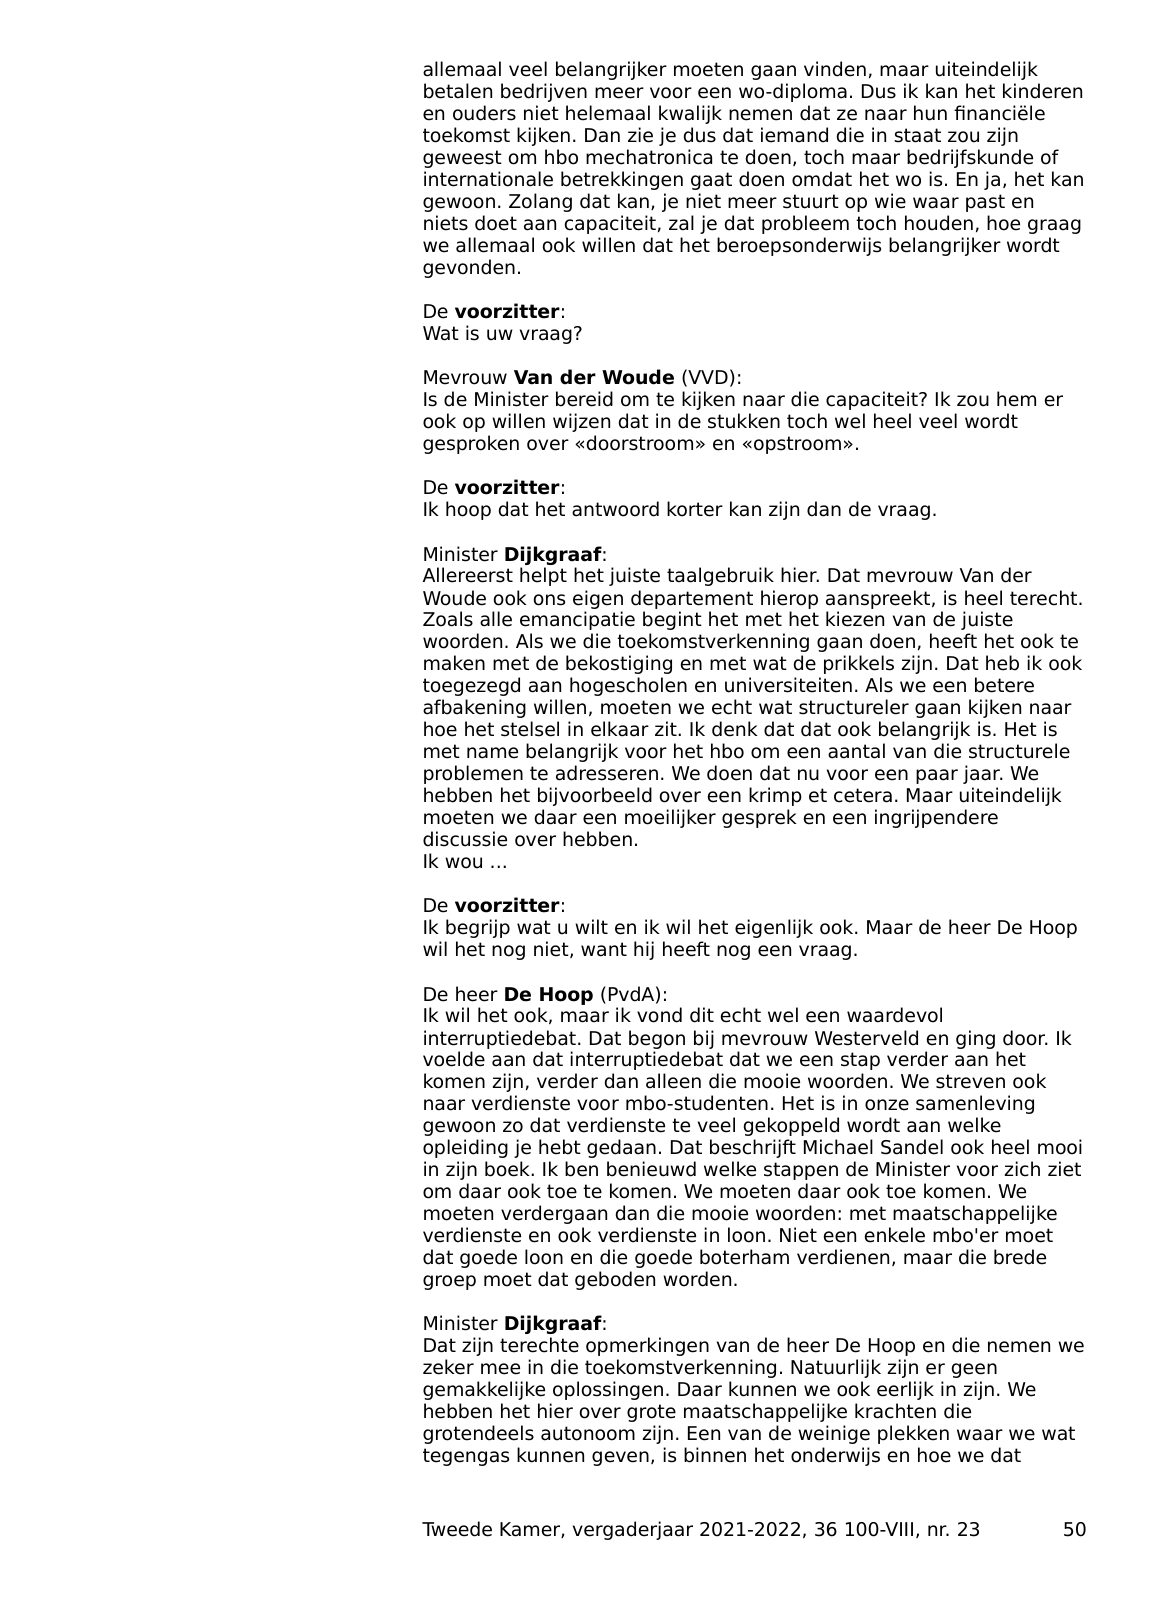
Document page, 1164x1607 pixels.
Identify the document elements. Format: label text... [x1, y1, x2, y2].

text De voorzitter: [422, 895, 1087, 917]
text Ik begrijp wat u wilt en ik wil het eigenlijk ook. Maar de heer De Hoop wil het nog niet, want hij heeft nog een vraag. [422, 917, 1087, 961]
text Ik wou ... [422, 851, 1087, 873]
text De heer De Hoop (PvdA): [422, 983, 1087, 1005]
text Minister Dijkgraaf: [422, 543, 1087, 565]
text allemaal veel belangrijker moeten gaan vinden, maar uiteindelijk betalen bedrijven meer voor een wo-diploma. Dus ik kan het kinderen en ouders niet helemaal kwalijk nemen dat ze naar hun financiële toekomst kijken. Dan zie je dus dat iemand die in staat zou zijn geweest om hbo mechatronica te doen, toch maar bedrijfskunde of internationale betrekkingen gaat doen omdat het wo is. En ja, het kan gewoon. Zolang dat kan, je niet meer stuurt op wie waar past en niets doet aan capaciteit, zal je dat probleem toch houden, hoe graag we allemaal ook willen dat het beroepsonderwijs belangrijker wordt gevonden. [422, 59, 1087, 279]
text Is de Minister bereid om te kijken naar die capaciteit? Ik zou hem er ook op willen wijzen dat in de stukken toch wel heel veel wordt gesproken over «doorstroom» en «opstroom». [422, 389, 1087, 455]
text Dat zijn terechte opmerkingen van de heer De Hoop en die nemen we zeker mee in die toekomstverkenning. Natuurlijk zijn er geen gemakkelijke oplossingen. Daar kunnen we ook eerlijk in zijn. We hebben het hier over grote maatschappelijke krachten die grotendeels autonoom zijn. Een van de weinige plekken waar we wat tegengas kunnen geven, is binnen het onderwijs en hoe we dat [422, 1335, 1087, 1467]
text Minister Dijkgraaf: [422, 1313, 1087, 1335]
text De voorzitter: [422, 301, 1087, 323]
text Ik wil het ook, maar ik vond dit echt wel een waardevol interruptiedebat. Dat begon bij mevrouw Westerveld en ging door. Ik voelde aan dat interruptiedebat dat we een stap verder aan het komen zijn, verder dan alleen die mooie woorden. We streven ook naar verdienste voor mbo-studenten. Het is in onze samenleving gewoon zo dat verdienste te veel gekoppeld wordt aan welke opleiding je hebt gedaan. Dat beschrijft Michael Sandel ook heel mooi in zijn boek. Ik ben benieuwd welke stappen de Minister voor zich ziet om daar ook toe te komen. We moeten daar ook toe komen. We moeten verdergaan dan die mooie woorden: met maatschappelijke verdienste en ook verdienste in loon. Niet een enkele mbo'er moet dat goede loon en die goede boterham verdienen, maar die brede groep moet dat geboden worden. [422, 1005, 1087, 1291]
text De voorzitter: [422, 477, 1087, 499]
text Mevrouw Van der Woude (VVD): [422, 367, 1087, 389]
text Allereerst helpt het juiste taalgebruik hier. Dat mevrouw Van der Woude ook ons eigen departement hierop aanspreekt, is heel terecht. Zoals alle emancipatie begint het met het kiezen van de juiste woorden. Als we die toekomstverkenning gaan doen, heeft het ook te maken met de bekostiging en met wat de prikkels zijn. Dat heb ik ook toegezegd aan hogescholen en universiteiten. Als we een betere afbakening willen, moeten we echt wat structureler gaan kijken naar hoe het stelsel in elkaar zit. Ik denk dat dat ook belangrijk is. Het is met name belangrijk voor het hbo om een aantal van die structurele problemen te adresseren. We doen dat nu voor een paar jaar. We hebben het bijvoorbeeld over een krimp et cetera. Maar uiteindelijk moeten we daar een moeilijker gesprek en een ingrijpendere discussie over hebben. [422, 565, 1087, 851]
text Wat is uw vraag? [422, 323, 1087, 345]
text Ik hoop dat het antwoord korter kan zijn dan de vraag. [422, 499, 1087, 521]
